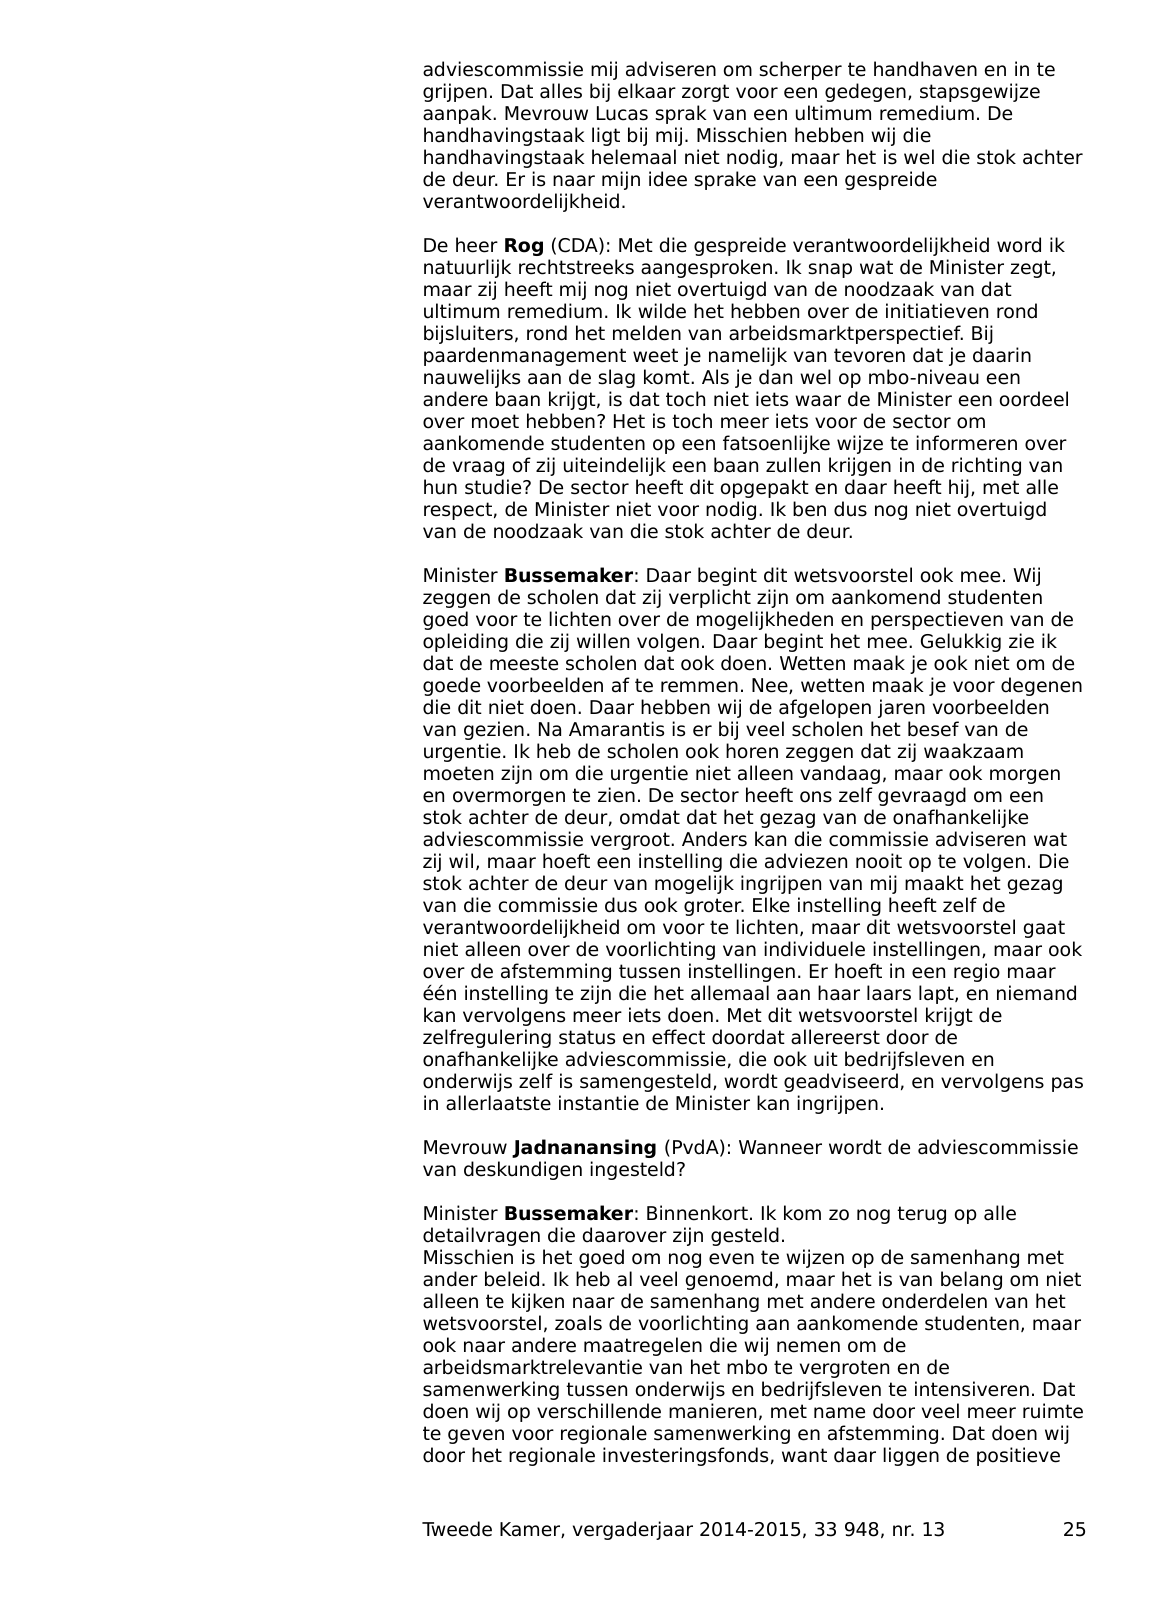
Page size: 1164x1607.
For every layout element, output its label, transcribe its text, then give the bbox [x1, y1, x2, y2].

text Minister Bussemaker: Daar begint dit wetsvoorstel ook mee. Wij zeggen de scholen dat zij verplicht zijn om aankomend studenten goed voor te lichten over de mogelijkheden en perspectieven van de opleiding die zij willen volgen. Daar begint het mee. Gelukkig zie ik dat de meeste scholen dat ook doen. Wetten maak je ook niet om de goede voorbeelden af te remmen. Nee, wetten maak je voor degenen die dit niet doen. Daar hebben wij de afgelopen jaren voorbeelden van gezien. Na Amarantis is er bij veel scholen het besef van de urgentie. Ik heb de scholen ook horen zeggen dat zij waakzaam moeten zijn om die urgentie niet alleen vandaag, maar ook morgen en overmorgen te zien. De sector heeft ons zelf gevraagd om een stok achter de deur, omdat dat het gezag van de onafhankelijke adviescommissie vergroot. Anders kan die commissie adviseren wat zij wil, maar hoeft een instelling die adviezen nooit op te volgen. Die stok achter de deur van mogelijk ingrijpen van mij maakt het gezag van die commissie dus ook groter. Elke instelling heeft zelf de verantwoordelijkheid om voor te lichten, maar dit wetsvoorstel gaat niet alleen over de voorlichting van individuele instellingen, maar ook over de afstemming tussen instellingen. Er hoeft in een regio maar één instelling te zijn die het allemaal aan haar laars lapt, en niemand kan vervolgens meer iets doen. Met dit wetsvoorstel krijgt de zelfregulering status en effect doordat allereerst door de onafhankelijke adviescommissie, die ook uit bedrijfsleven en onderwijs zelf is samengesteld, wordt geadviseerd, en vervolgens pas in allerlaatste instantie de Minister kan ingrijpen. [422, 565, 1087, 1114]
text De heer Rog (CDA): Met die gespreide verantwoordelijkheid word ik natuurlijk rechtstreeks aangesproken. Ik snap wat de Minister zegt, maar zij heeft mij nog niet overtuigd van de noodzaak van dat ultimum remedium. Ik wilde het hebben over de initiatieven rond bijsluiters, rond het melden van arbeidsmarktperspectief. Bij paardenmanagement weet je namelijk van tevoren dat je daarin nauwelijks aan de slag komt. Als je dan wel op mbo-niveau een andere baan krijgt, is dat toch niet iets waar de Minister een oordeel over moet hebben? Het is toch meer iets voor de sector om aankomende studenten op een fatsoenlijke wijze te informeren over de vraag of zij uiteindelijk een baan zullen krijgen in de richting van hun studie? De sector heeft dit opgepakt en daar heeft hij, met alle respect, de Minister niet voor nodig. Ik ben dus nog niet overtuigd van de noodzaak van die stok achter de deur. [422, 235, 1087, 543]
text Mevrouw Jadnanansing (PvdA): Wanneer wordt de adviescommissie van deskundigen ingesteld? [422, 1137, 1087, 1181]
text Misschien is het goed om nog even te wijzen op de samenhang met ander beleid. Ik heb al veel genoemd, maar het is van belang om niet alleen te kijken naar de samenhang met andere onderdelen van het wetsvoorstel, zoals de voorlichting aan aankomende studenten, maar ook naar andere maatregelen die wij nemen om de arbeidsmarktrelevantie van het mbo te vergroten en de samenwerking tussen onderwijs en bedrijfsleven te intensiveren. Dat doen wij op verschillende manieren, met name door veel meer ruimte te geven voor regionale samenwerking en afstemming. Dat doen wij door het regionale investeringsfonds, want daar liggen de positieve [422, 1247, 1087, 1467]
text Minister Bussemaker: Binnenkort. Ik kom zo nog terug op alle detailvragen die daarover zijn gesteld. [422, 1203, 1087, 1247]
text adviescommissie mij adviseren om scherper te handhaven en in te grijpen. Dat alles bij elkaar zorgt voor een gedegen, stapsgewijze aanpak. Mevrouw Lucas sprak van een ultimum remedium. De handhavingstaak ligt bij mij. Misschien hebben wij die handhavingstaak helemaal niet nodig, maar het is wel die stok achter de deur. Er is naar mijn idee sprake van een gespreide verantwoordelijkheid. [422, 59, 1087, 213]
